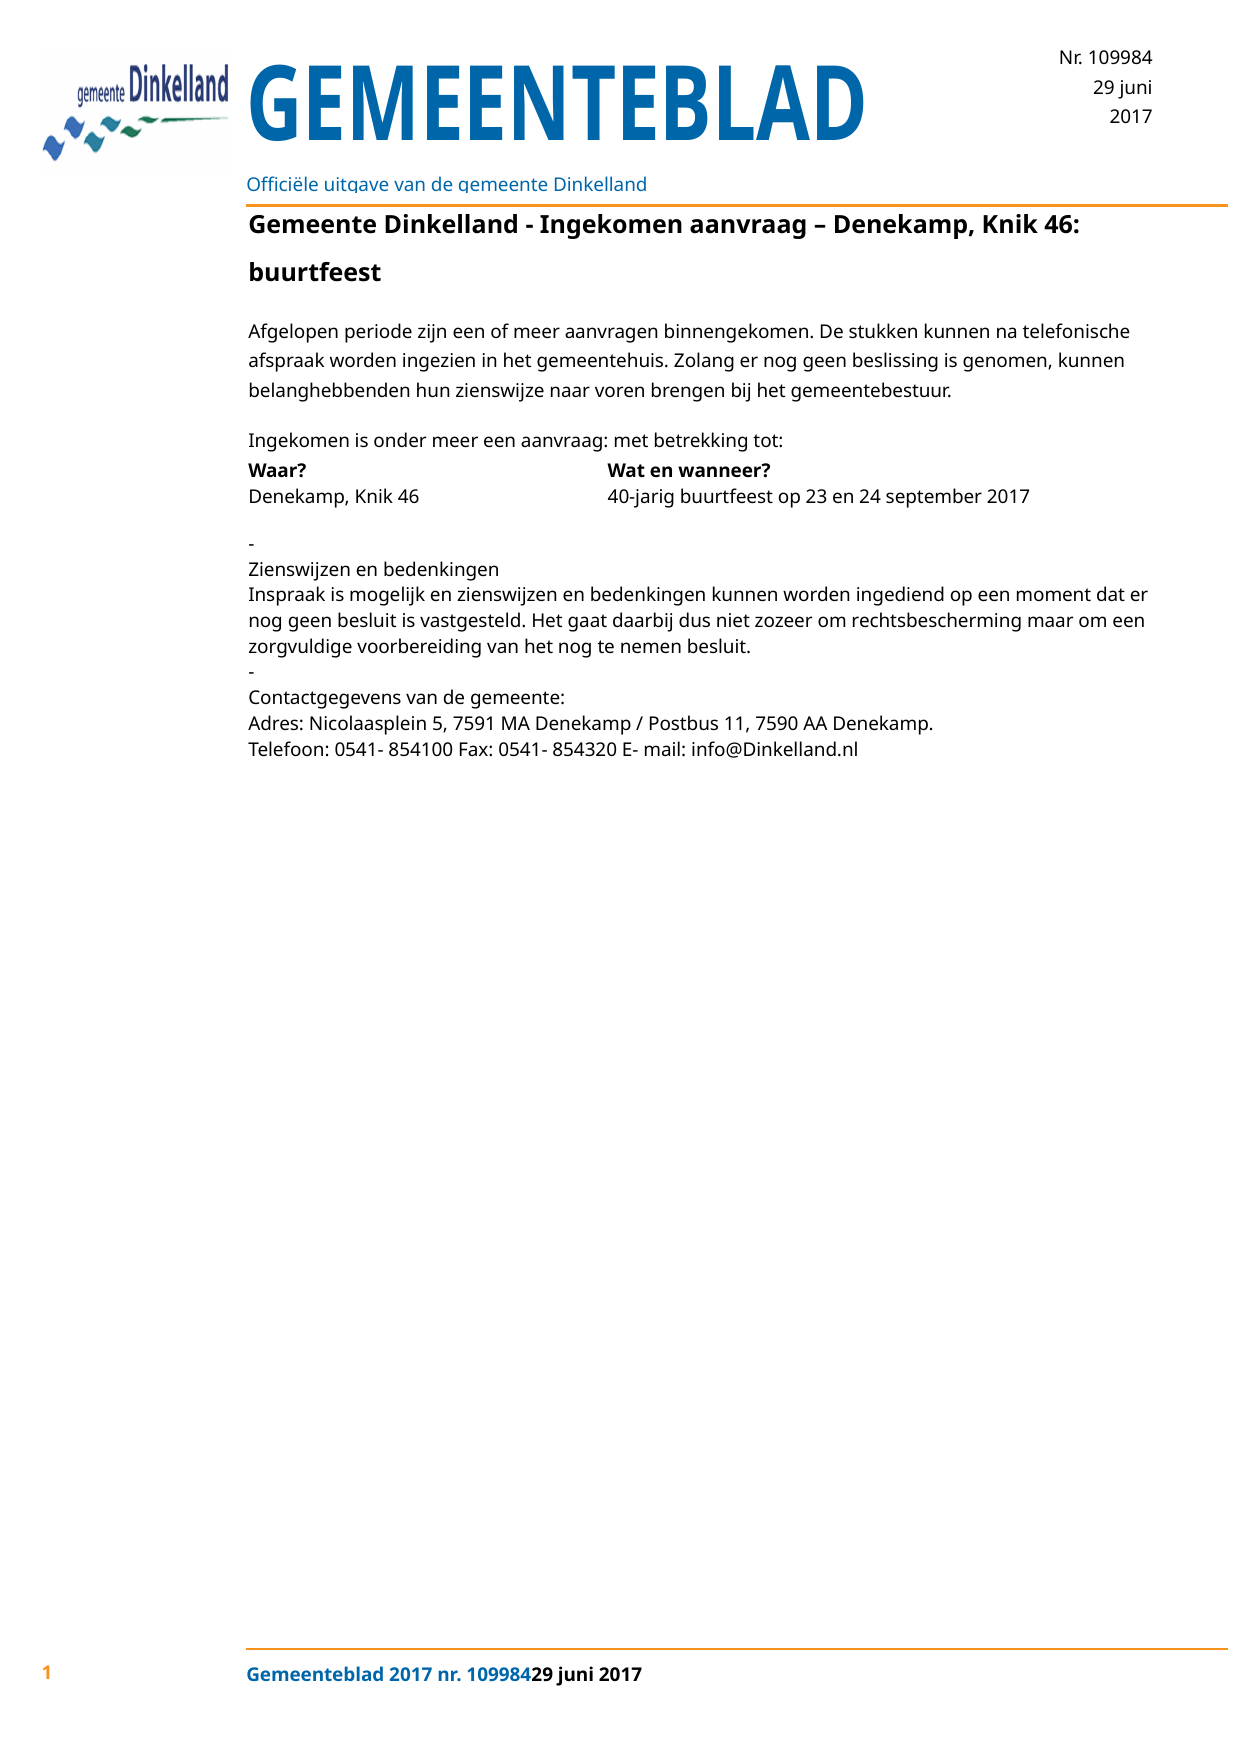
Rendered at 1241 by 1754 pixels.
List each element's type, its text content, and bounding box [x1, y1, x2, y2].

text Adres: Nicolaasplein 5, 7591 MA Denekamp / Postbus 11, 7590 AA Denekamp. [248, 710, 1152, 736]
text - [248, 530, 1152, 556]
text Gemeente Dinkelland - Ingekomen aanvraag – Denekamp, Knik 46: buurtfeest [248, 207, 1152, 288]
table_cell 40-jarig buurtfeest op 23 en 24 september 2017 [608, 483, 1152, 509]
text Inspraak is mogelijk en zienswijzen en bedenkingen kunnen worden ingediend op een moment dat er nog geen besluit is vastgesteld. Het gaat daarbij dus niet zozeer om rechtsbescherming maar om een zorgvuldige voorbereiding van het nog te nemen besluit. [248, 582, 1152, 659]
text Telefoon: 0541- 854100 Fax: 0541- 854320 E- mail: info@Dinkelland.nl [248, 736, 1152, 762]
table_header Wat en wanneer? [608, 457, 1152, 483]
text Afgelopen periode zijn een of meer aanvragen binnengekomen. De stukken kunnen na telefonische afspraak worden ingezien in het gemeentehuis. Zolang er nog geen beslissing is genomen, kunnen belanghebbenden hun zienswijze naar voren brengen bij het gemeentebestuur. [248, 318, 1152, 403]
text Zienswijzen en bedenkingen [248, 556, 1152, 582]
table_cell Denekamp, Knik 46 [248, 483, 607, 509]
text Contactgegevens van de gemeente: [248, 684, 1152, 710]
text Ingekomen is onder meer een aanvraag: met betrekking tot: [248, 427, 1152, 453]
text - [248, 659, 1152, 684]
table_header Waar? [248, 457, 607, 483]
picture [41, 47, 231, 172]
